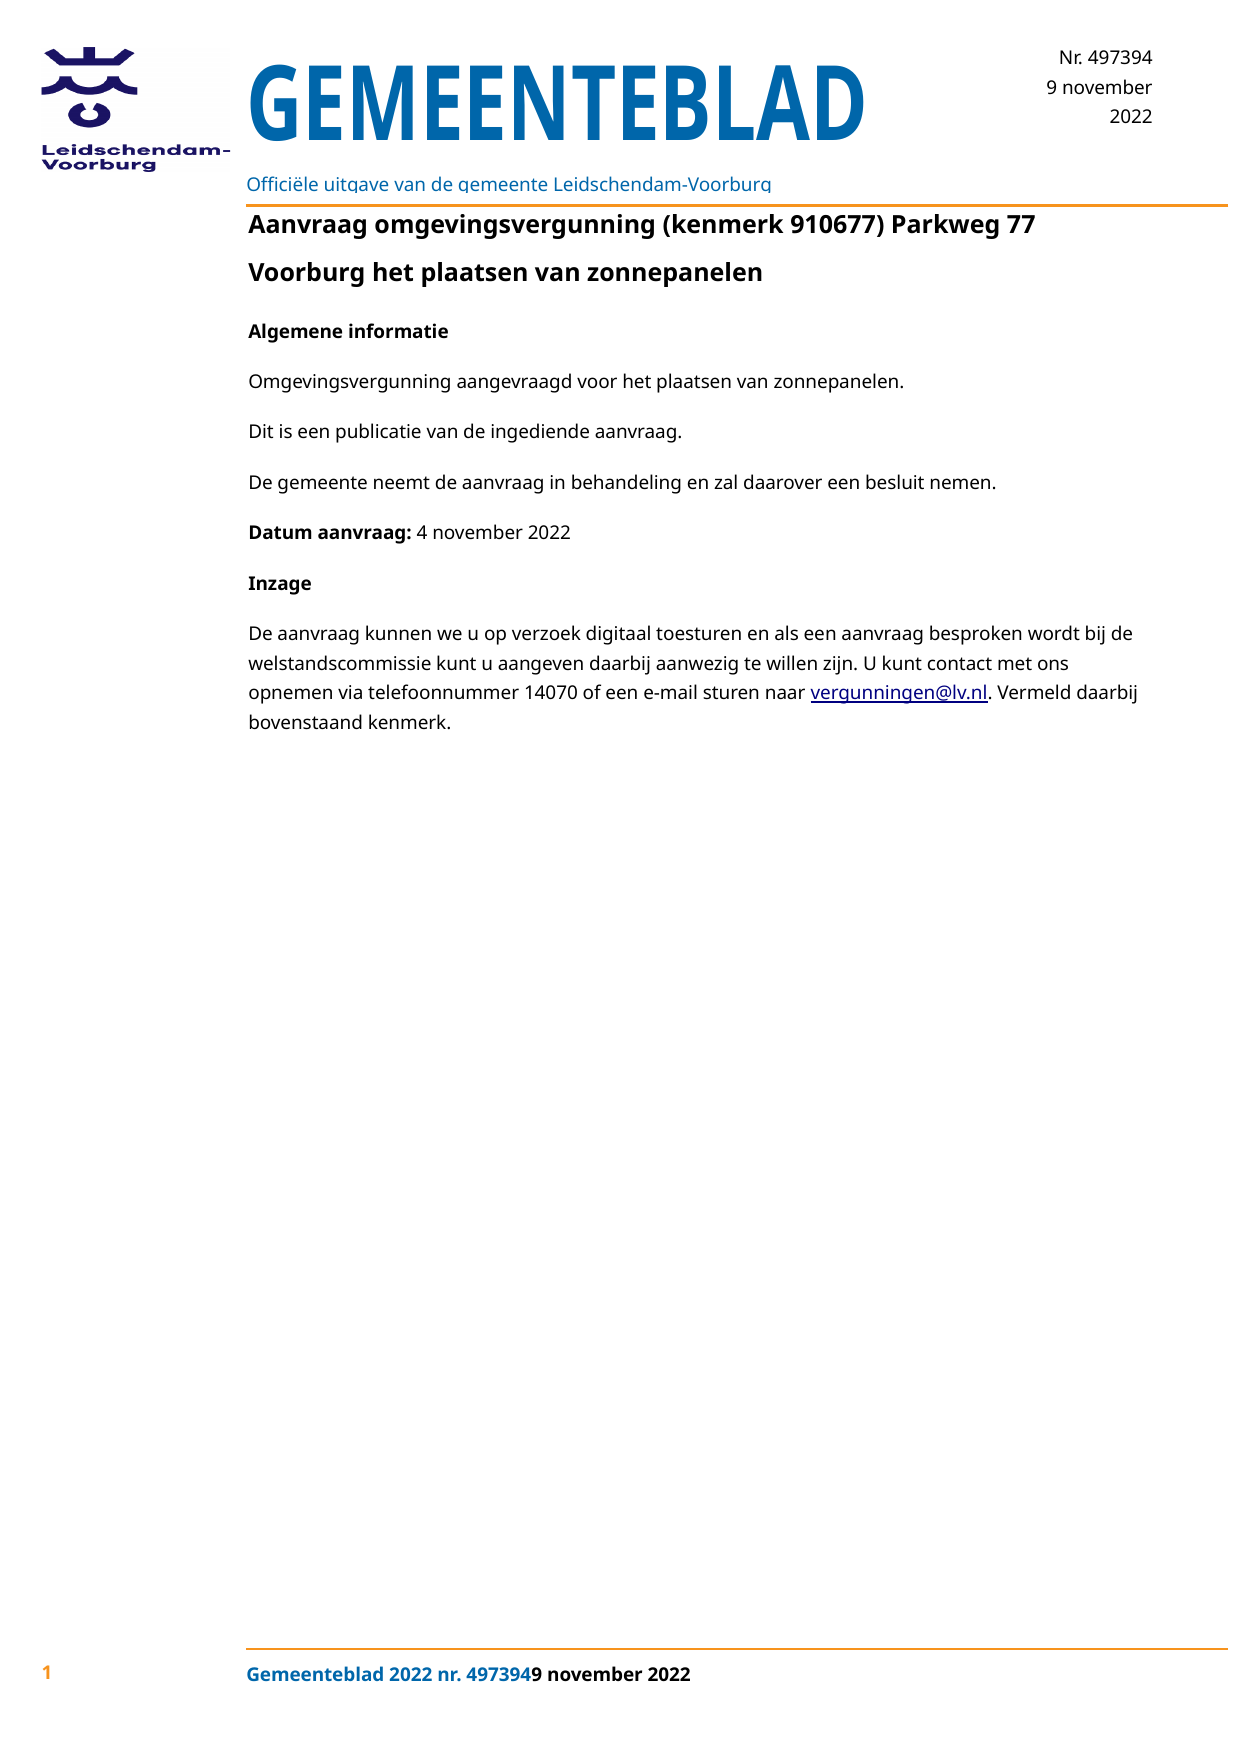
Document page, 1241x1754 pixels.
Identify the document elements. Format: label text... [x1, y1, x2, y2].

text De gemeente neemt de aanvraag in behandeling en zal daarover een besluit nemen. [248, 469, 1152, 495]
text Datum aanvraag: 4 november 2022 [248, 519, 1152, 545]
text Algemene informatie [248, 318, 1152, 344]
text Dit is een publicatie van de ingediende aanvraag. [248, 419, 1152, 444]
text De aanvraag kunnen we u op verzoek digitaal toesturen en als een aanvraag besproken wordt bij de welstandscommissie kunt u aangeven daarbij aanwezig te willen zijn. U kunt contact met ons opnemen via telefoonnummer 14070 of een e-mail sturen naar vergunningen@lv.nl. Vermeld daarbij bovenstaand kenmerk. [248, 620, 1152, 735]
picture [41, 47, 231, 172]
text Omgevingsvergunning aangevraagd voor het plaatsen van zonnepanelen. [248, 368, 1152, 394]
text Inzage [248, 570, 1152, 596]
text Aanvraag omgevingsvergunning (kenmerk 910677) Parkweg 77 Voorburg het plaatsen van zonnepanelen [248, 207, 1152, 288]
